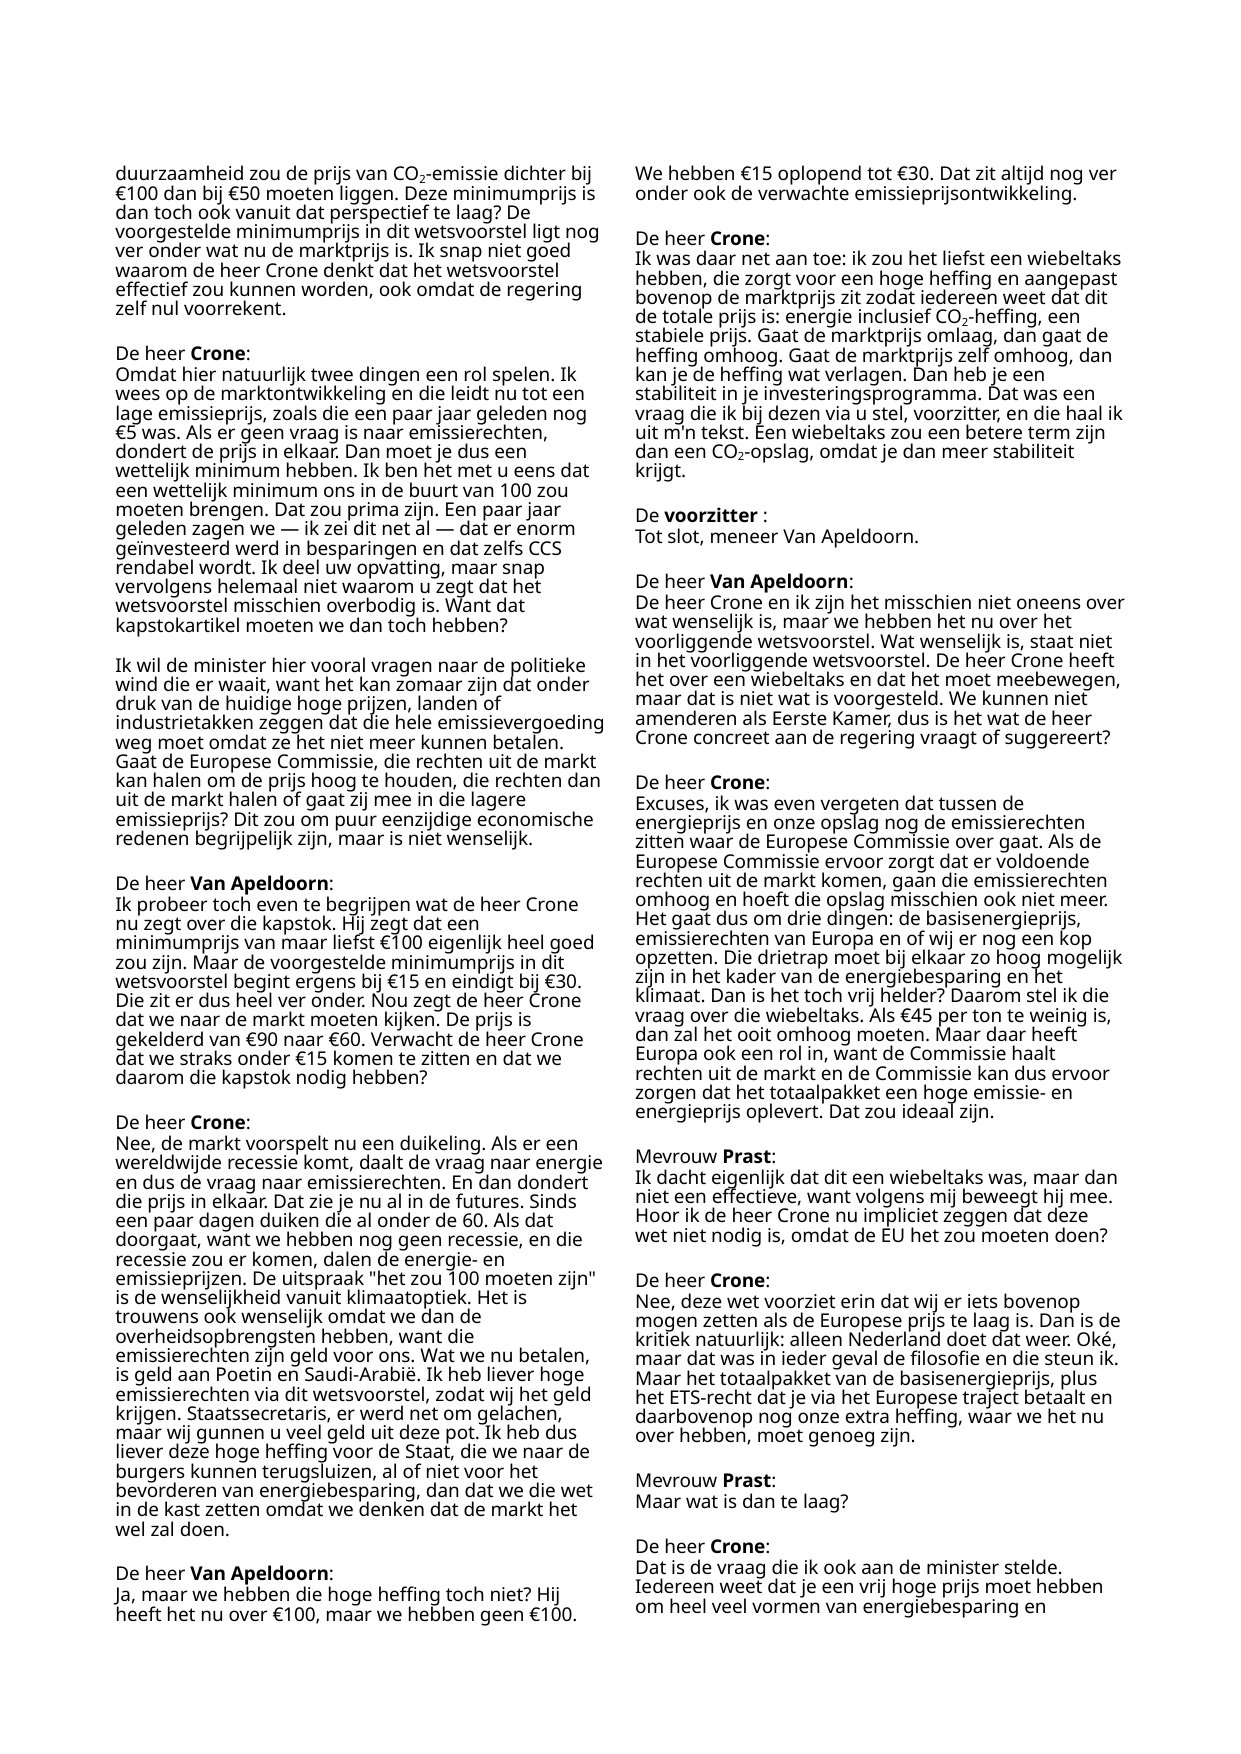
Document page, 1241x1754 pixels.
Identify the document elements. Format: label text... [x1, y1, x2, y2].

text De heer Crone: [635, 1267, 1125, 1293]
text Tot slot, meneer Van Apeldoorn. [635, 528, 1125, 547]
text Mevrouw Prast: [635, 1468, 1125, 1493]
text We hebben €15 oplopend tot €30. Dat zit altijd nog ver onder ook de verwachte emissieprijsontwikkeling. [635, 165, 1125, 204]
text Ja, maar we hebben die hoge heffing toch niet? Hij heeft het nu over €100, maar we hebben geen €100. [115, 1586, 605, 1625]
text De heer Van Apeldoorn: [635, 568, 1125, 594]
text De heer Van Apeldoorn: [115, 1561, 605, 1586]
text Nee, deze wet voorziet erin dat wij er iets bovenop mogen zetten als de Europese prijs te laag is. Dan is de kritiek natuurlijk: alleen Nederland doet dat weer. Oké, maar dat was in ieder geval de filosofie en die steun ik. Maar het totaalpakket van de basisenergieprijs, plus het ETS-recht dat je via het Europese traject betaalt en daarbovenop nog onze extra heffing, waar we het nu over hebben, moet genoeg zijn. [635, 1293, 1125, 1447]
text Ik wil de minister hier vooral vragen naar de politieke wind die er waait, want het kan zomaar zijn dat onder druk van de huidige hoge prijzen, landen of industrietakken zeggen dat die hele emissievergoeding weg moet omdat ze het niet meer kunnen betalen. Gaat de Europese Commissie, die rechten uit de markt kan halen om de prijs hoog te houden, die rechten dan uit de markt halen of gaat zij mee in die lagere emissieprijs? Dit zou om puur eenzijdige economische redenen begrijpelijk zijn, maar is niet wenselijk. [115, 657, 605, 849]
text De heer Van Apeldoorn: [115, 870, 605, 896]
text Nee, de markt voorspelt nu een duikeling. Als er een wereldwijde recessie komt, daalt de vraag naar energie en dus de vraag naar emissierechten. En dan dondert die prijs in elkaar. Dat zie je nu al in de futures. Sinds een paar dagen duiken die al onder de 60. Als dat doorgaat, want we hebben nog geen recessie, en die recessie zou er komen, dalen de energie- en emissieprijzen. De uitspraak "het zou 100 moeten zijn" is de wenselijkheid vanuit klimaatoptiek. Het is trouwens ook wenselijk omdat we dan de overheidsopbrengsten hebben, want die emissierechten zijn geld voor ons. Wat we nu betalen, is geld aan Poetin en Saudi-Arabië. Ik heb liever hoge emissierechten via dit wetsvoorstel, zodat wij het geld krijgen. Staatssecretaris, er werd net om gelachen, maar wij gunnen u veel geld uit deze pot. Ik heb dus liever deze hoge heffing voor de Staat, die we naar de burgers kunnen terugsluizen, al of niet voor het bevorderen van energiebesparing, dan dat we die wet in de kast zetten omdat we denken dat de markt het wel zal doen. [115, 1135, 605, 1540]
text Dat is de vraag die ik ook aan de minister stelde. Iedereen weet dat je een vrij hoge prijs moet hebben om heel veel vormen van energiebesparing en [635, 1559, 1125, 1617]
text De heer Crone en ik zijn het misschien niet oneens over wat wenselijk is, maar we hebben het nu over het voorliggende wetsvoorstel. Wat wenselijk is, staat niet in het voorliggende wetsvoorstel. De heer Crone heeft het over een wiebeltaks en dat het moet meebewegen, maar dat is niet wat is voorgesteld. We kunnen niet amenderen als Eerste Kamer, dus is het wat de heer Crone concreet aan de regering vraagt of suggereert? [635, 594, 1125, 748]
text Mevrouw Prast: [635, 1143, 1125, 1169]
text Excuses, ik was even vergeten dat tussen de energieprijs en onze opslag nog de emissierechten zitten waar de Europese Commissie over gaat. Als de Europese Commissie ervoor zorgt dat er voldoende rechten uit de markt komen, gaan die emissierechten omhoog en hoeft die opslag misschien ook niet meer. Het gaat dus om drie dingen: de basisenergieprijs, emissierechten van Europa en of wij er nog een kop opzetten. Die drietrap moet bij elkaar zo hoog mogelijk zijn in het kader van de energiebesparing en het klimaat. Dan is het toch vrij helder? Daarom stel ik die vraag over die wiebeltaks. Als €45 per ton te weinig is, dan zal het ooit omhoog moeten. Maar daar heeft Europa ook een rol in, want de Commissie haalt rechten uit de markt en de Commissie kan dus ervoor zorgen dat het totaalpakket een hoge emissie- en energieprijs oplevert. Dat zou ideaal zijn. [635, 795, 1125, 1122]
text Ik probeer toch even te begrijpen wat de heer Crone nu zegt over die kapstok. Hij zegt dat een minimumprijs van maar liefst €100 eigenlijk heel goed zou zijn. Maar de voorgestelde minimumprijs in dit wetsvoorstel begint ergens bij €15 en eindigt bij €30. Die zit er dus heel ver onder. Nou zegt de heer Crone dat we naar de markt moeten kijken. De prijs is gekelderd van €90 naar €60. Verwacht de heer Crone dat we straks onder €15 komen te zitten en dat we daarom die kapstok nodig hebben? [115, 896, 605, 1088]
text duurzaamheid zou de prijs van CO2-emissie dichter bij €100 dan bij €50 moeten liggen. Deze minimumprijs is dan toch ook vanuit dat perspectief te laag? De voorgestelde minimumprijs in dit wetsvoorstel ligt nog ver onder wat nu de marktprijs is. Ik snap niet goed waarom de heer Crone denkt dat het wetsvoorstel effectief zou kunnen worden, ook omdat de regering zelf nul voorrekent. [115, 165, 605, 319]
text Omdat hier natuurlijk twee dingen een rol spelen. Ik wees op de marktontwikkeling en die leidt nu tot een lage emissieprijs, zoals die een paar jaar geleden nog €5 was. Als er geen vraag is naar emissierechten, dondert de prijs in elkaar. Dan moet je dus een wettelijk minimum hebben. Ik ben het met u eens dat een wettelijk minimum ons in de buurt van 100 zou moeten brengen. Dat zou prima zijn. Een paar jaar geleden zagen we — ik zei dit net al — dat er enorm geïnvesteerd werd in besparingen en dat zelfs CCS rendabel wordt. Ik deel uw opvatting, maar snap vervolgens helemaal niet waarom u zegt dat het wetsvoorstel misschien overbodig is. Want dat kapstokartikel moeten we dan toch hebben? [115, 366, 605, 636]
text Maar wat is dan te laag? [635, 1493, 1125, 1513]
text Ik dacht eigenlijk dat dit een wiebeltaks was, maar dan niet een effectieve, want volgens mij beweegt hij mee. Hoor ik de heer Crone nu impliciet zeggen dat deze wet niet nodig is, omdat de EU het zou moeten doen? [635, 1169, 1125, 1246]
text De heer Crone: [635, 769, 1125, 795]
text Ik was daar net aan toe: ik zou het liefst een wiebeltaks hebben, die zorgt voor een hoge heffing en aangepast bovenop de marktprijs zit zodat iedereen weet dat dit de totale prijs is: energie inclusief CO2-heffing, een stabiele prijs. Gaat de marktprijs omlaag, dan gaat de heffing omhoog. Gaat de marktprijs zelf omhoog, dan kan je de heffing wat verlagen. Dan heb je een stabiliteit in je investeringsprogramma. Dat was een vraag die ik bij dezen via u stel, voorzitter, en die haal ik uit m'n tekst. Een wiebeltaks zou een betere term zijn dan een CO2-opslag, omdat je dan meer stabiliteit krijgt. [635, 250, 1125, 482]
text De heer Crone: [115, 1109, 605, 1135]
text De heer Crone: [635, 1533, 1125, 1559]
text De heer Crone: [635, 225, 1125, 250]
text De heer Crone: [115, 340, 605, 366]
text De voorzitter : [635, 502, 1125, 528]
